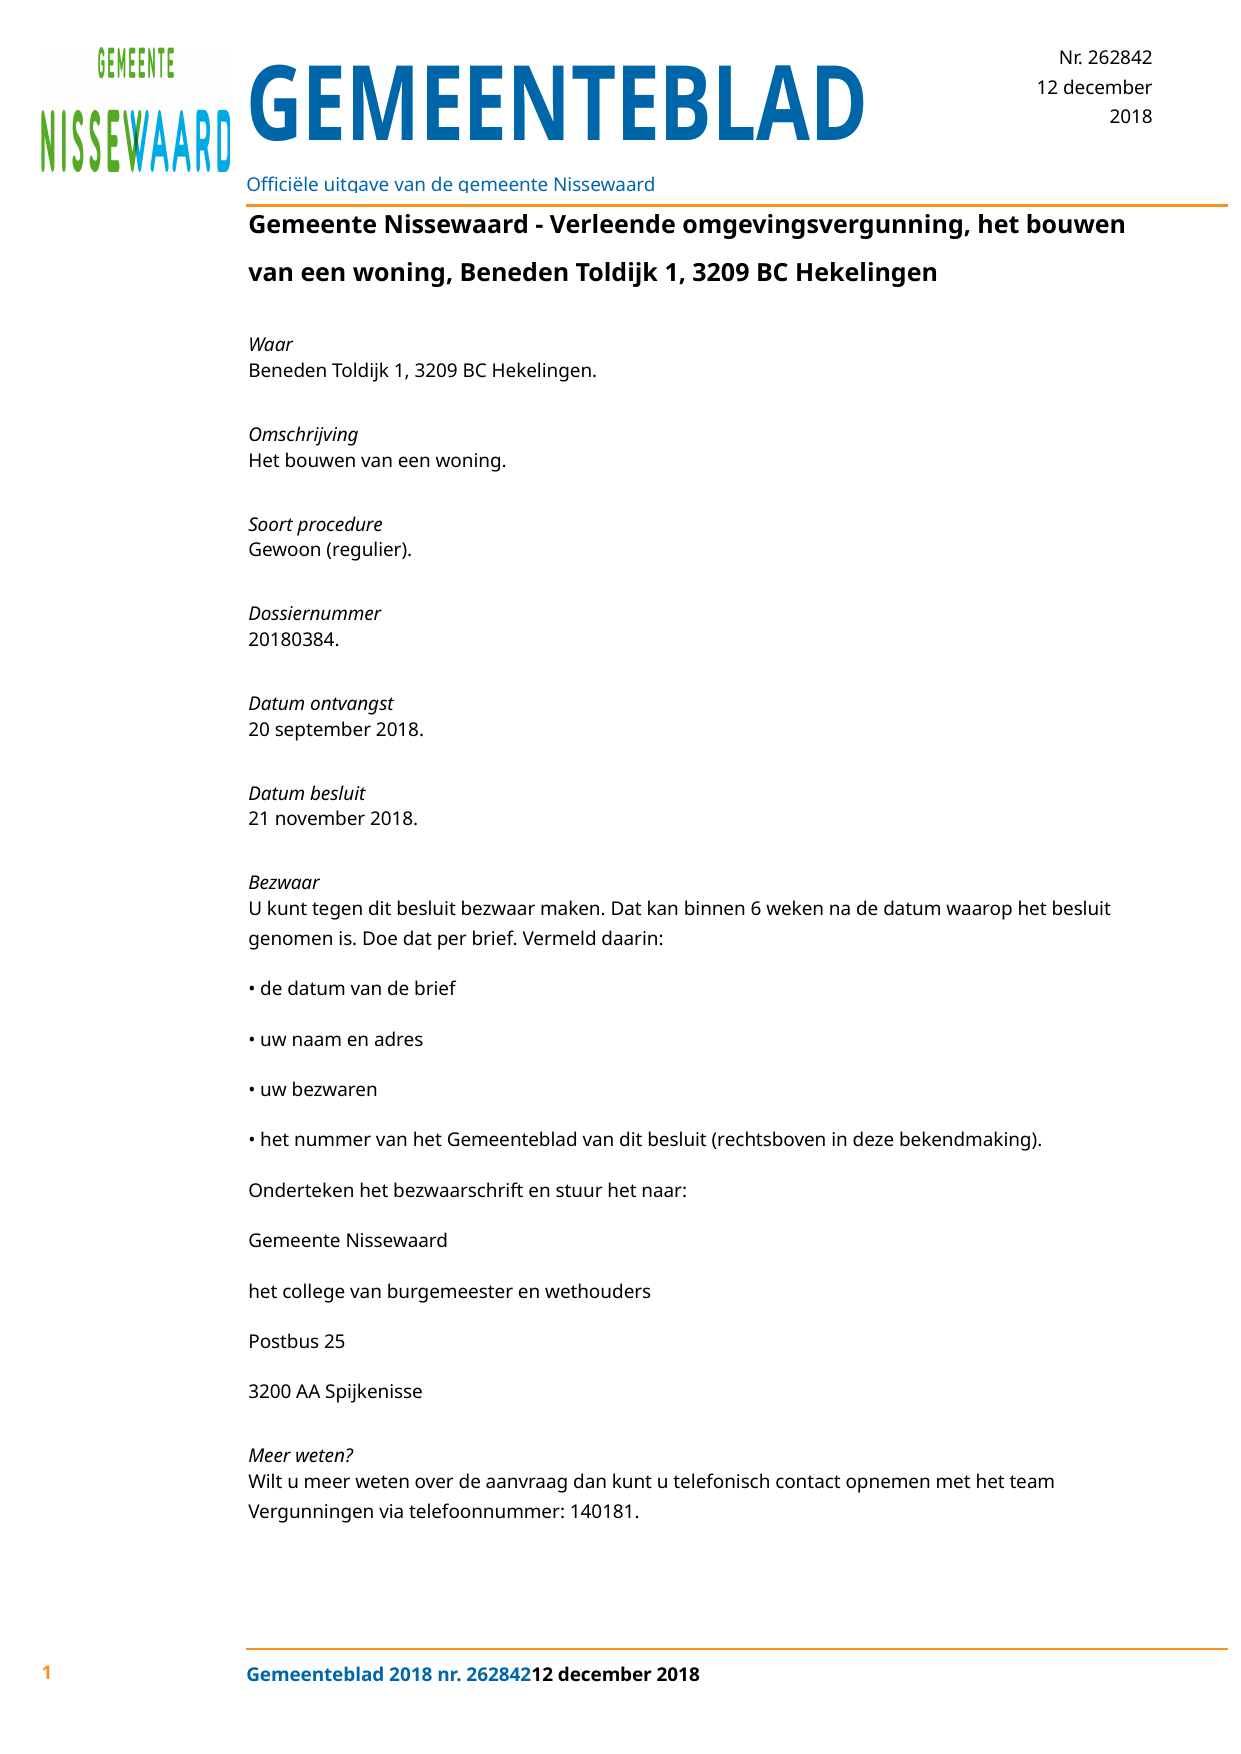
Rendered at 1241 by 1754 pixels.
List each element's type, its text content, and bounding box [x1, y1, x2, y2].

text • het nummer van het Gemeenteblad van dit besluit (rechtsboven in deze bekendmaking). [248, 1127, 1152, 1152]
picture [200, 151, 206, 172]
picture [222, 122, 227, 160]
text Meer weten? [248, 1443, 1152, 1468]
text Beneden Toldijk 1, 3209 BC Hekelingen. [248, 357, 1152, 383]
text Datum ontvangst [248, 690, 1152, 716]
text Dossiernummer [248, 601, 1152, 626]
picture [154, 157, 165, 172]
text 3200 AA Spijkenisse [248, 1379, 1152, 1404]
text Onderteken het bezwaarschrift en stuur het naar: [248, 1177, 1152, 1203]
text Gemeente Nissewaard [248, 1227, 1152, 1253]
text 21 november 2018. [248, 806, 1152, 831]
text Het bouwen van een woning. [248, 447, 1152, 473]
text Wilt u meer weten over de aanvraag dan kunt u telefonisch contact opnemen met het team Vergunningen via telefoonnummer: 140181. [248, 1468, 1152, 1524]
text 20 september 2018. [248, 716, 1152, 742]
text • uw bezwaren [248, 1076, 1152, 1102]
text Omschrijving [248, 421, 1152, 447]
text 20180384. [248, 626, 1152, 652]
picture [176, 157, 187, 172]
text het college van burgemeester en wethouders [248, 1278, 1152, 1303]
text Soort procedure [248, 511, 1152, 537]
text Bezwaar [248, 869, 1152, 895]
text U kunt tegen dit besluit bezwaar maken. Dat kan binnen 6 weken na de datum waarop het besluit genomen is. Doe dat per brief. Vermeld daarin: [248, 895, 1152, 951]
text Gemeente Nissewaard - Verleende omgevingsvergunning, het bouwen van een woning, Beneden Toldijk 1, 3209 BC Hekelingen [248, 207, 1152, 288]
text Postbus 25 [248, 1328, 1152, 1354]
text Datum besluit [248, 780, 1152, 806]
picture [41, 47, 231, 172]
text Gewoon (regulier). [248, 537, 1152, 562]
picture [201, 122, 206, 138]
text • de datum van de brief [248, 975, 1152, 1001]
text Waar [248, 331, 1152, 357]
text • uw naam en adres [248, 1026, 1152, 1051]
